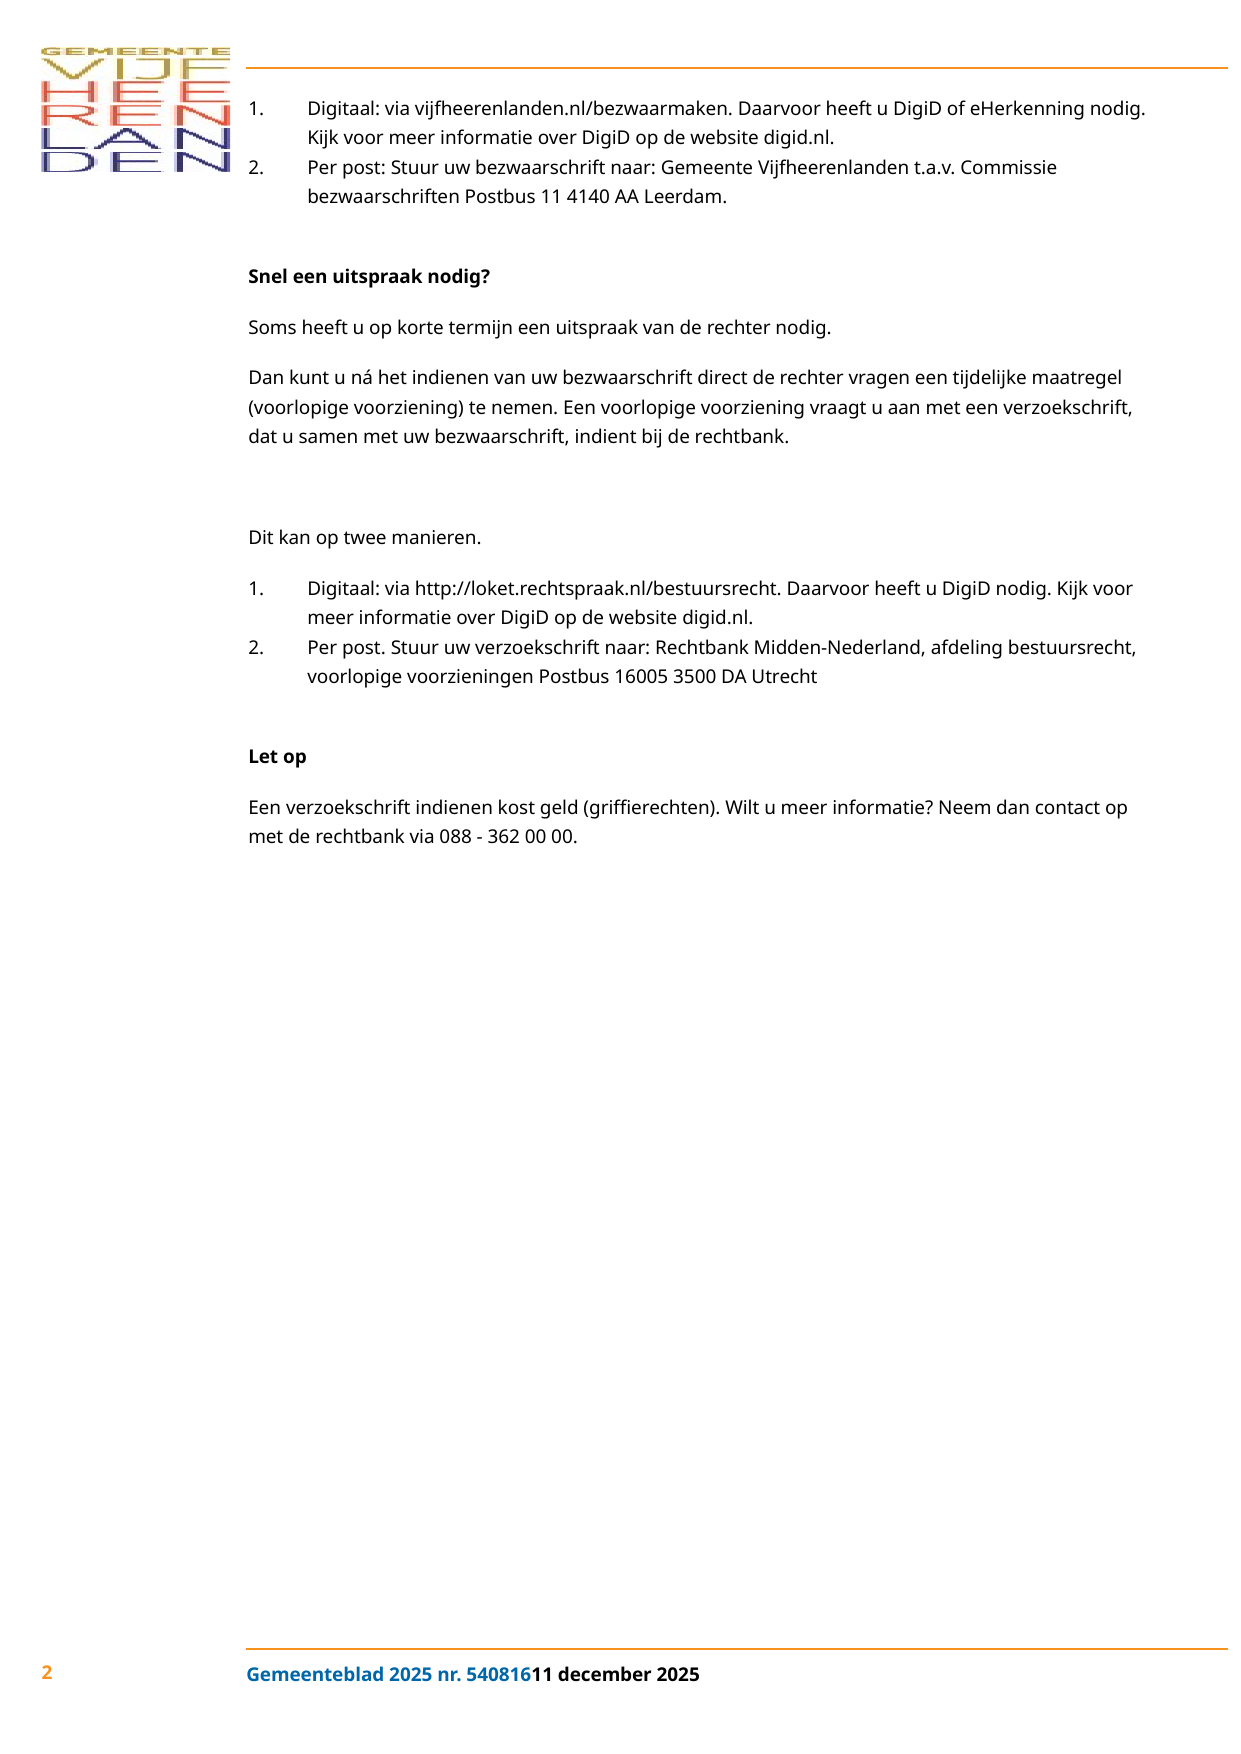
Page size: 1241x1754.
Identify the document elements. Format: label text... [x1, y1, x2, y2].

text Soms heeft u op korte termijn een uitspraak van de rechter nodig. [248, 314, 1152, 340]
text Een verzoekschrift indienen kost geld (griffierechten). Wilt u meer informatie? Neem dan contact op met de rechtbank via 088 - 362 00 00. [248, 794, 1152, 849]
list Digitaal: via vijfheerenlanden.nl/bezwaarmaken. Daarvoor heeft u DigiD of eHerkenning nodig. Kijk voor meer informatie over DigiD op de website digid.nl. [248, 95, 1152, 150]
text Let op [248, 743, 1152, 769]
list Per post. Stuur uw verzoekschrift naar: Rechtbank Midden-Nederland, afdeling bestuursrecht, voorlopige voorzieningen Postbus 16005 3500 DA Utrecht [248, 634, 1152, 689]
text Dan kunt u ná het indienen van uw bezwaarschrift direct de rechter vragen een tijdelijke maatregel (voorlopige voorziening) te nemen. Een voorlopige voorziening vraagt u aan met een verzoekschrift, dat u samen met uw bezwaarschrift, indient bij de rechtbank. [248, 364, 1152, 449]
list Digitaal: via http://loket.rechtspraak.nl/bestuursrecht. Daarvoor heeft u DigiD nodig. Kijk voor meer informatie over DigiD op de website digid.nl. [248, 575, 1152, 630]
picture [41, 47, 231, 172]
text Snel een uitspraak nodig? [248, 263, 1152, 289]
list Per post: Stuur uw bezwaarschrift naar: Gemeente Vijfheerenlanden t.a.v. Commissie bezwaarschriften Postbus 11 4140 AA Leerdam. [248, 154, 1152, 209]
text Dit kan op twee manieren. [248, 524, 1152, 550]
